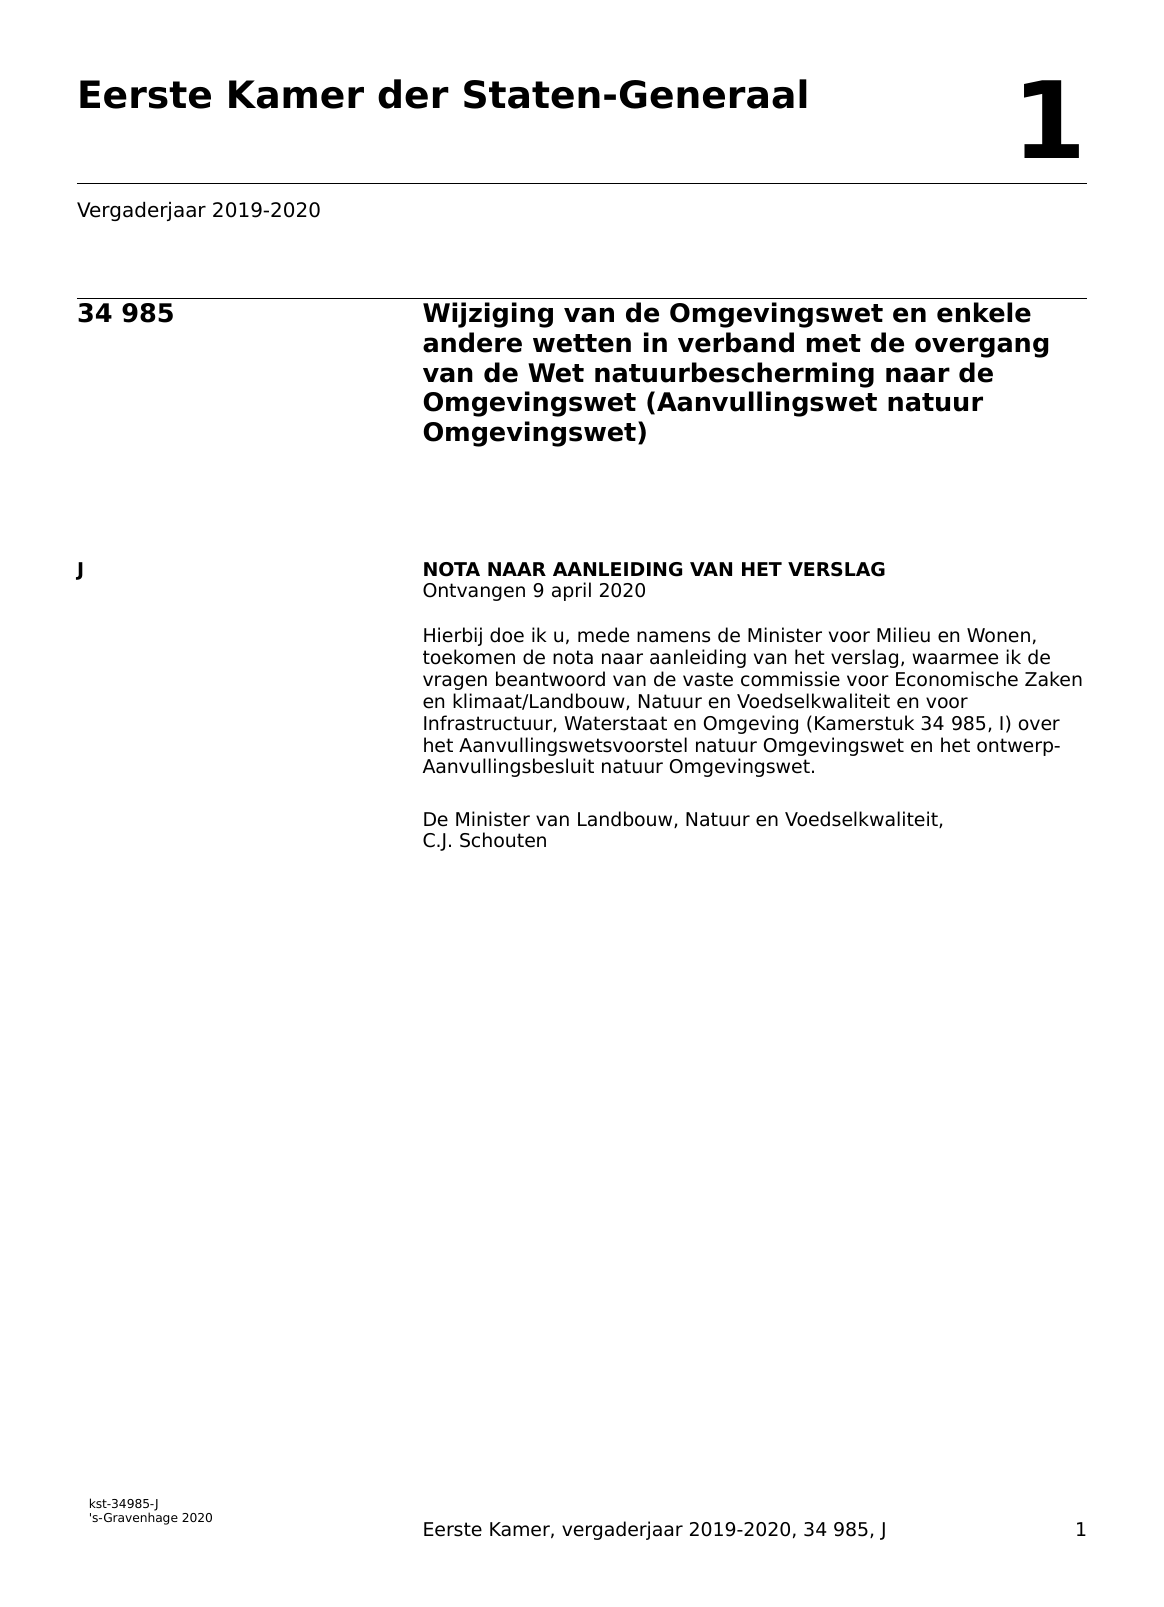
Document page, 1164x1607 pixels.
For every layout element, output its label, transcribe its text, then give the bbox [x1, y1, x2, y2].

subtitle J NOTA NAAR AANLEIDING VAN HET VERSLAG [77, 558, 1087, 580]
text De Minister van Landbouw, Natuur en Voedselkwaliteit, C.J. Schouten [422, 808, 1087, 852]
text Hierbij doe ik u, mede namens de Minister voor Milieu en Wonen, toekomen de nota naar aanleiding van het verslag, waarmee ik de vragen beantwoord van de vaste commissie voor Economische Zaken en klimaat/Landbouw, Natuur en Voedselkwaliteit en voor Infrastructuur, Waterstaat en Omgeving (Kamerstuk 34 985, I) over het Aanvullingswetsvoorstel natuur Omgevingswet en het ontwerp-Aanvullingsbesluit natuur Omgevingswet. [422, 624, 1087, 778]
text Ontvangen 9 april 2020 [422, 580, 1087, 602]
subtitle 34 985 Wijziging van de Omgevingswet en enkele andere wetten in verband met de overgang van de Wet natuurbescherming naar de Omgevingswet (Aanvullingswet natuur Omgevingswet) [77, 299, 1087, 447]
text kst-34985-J [88, 1497, 323, 1511]
text 's-Gravenhage 2020 [88, 1511, 323, 1525]
table_cell Vergaderjaar 2019-2020 [77, 184, 1087, 298]
table_header Eerste Kamer der Staten-Generaal [77, 59, 886, 183]
table_header 1 [886, 59, 1087, 183]
